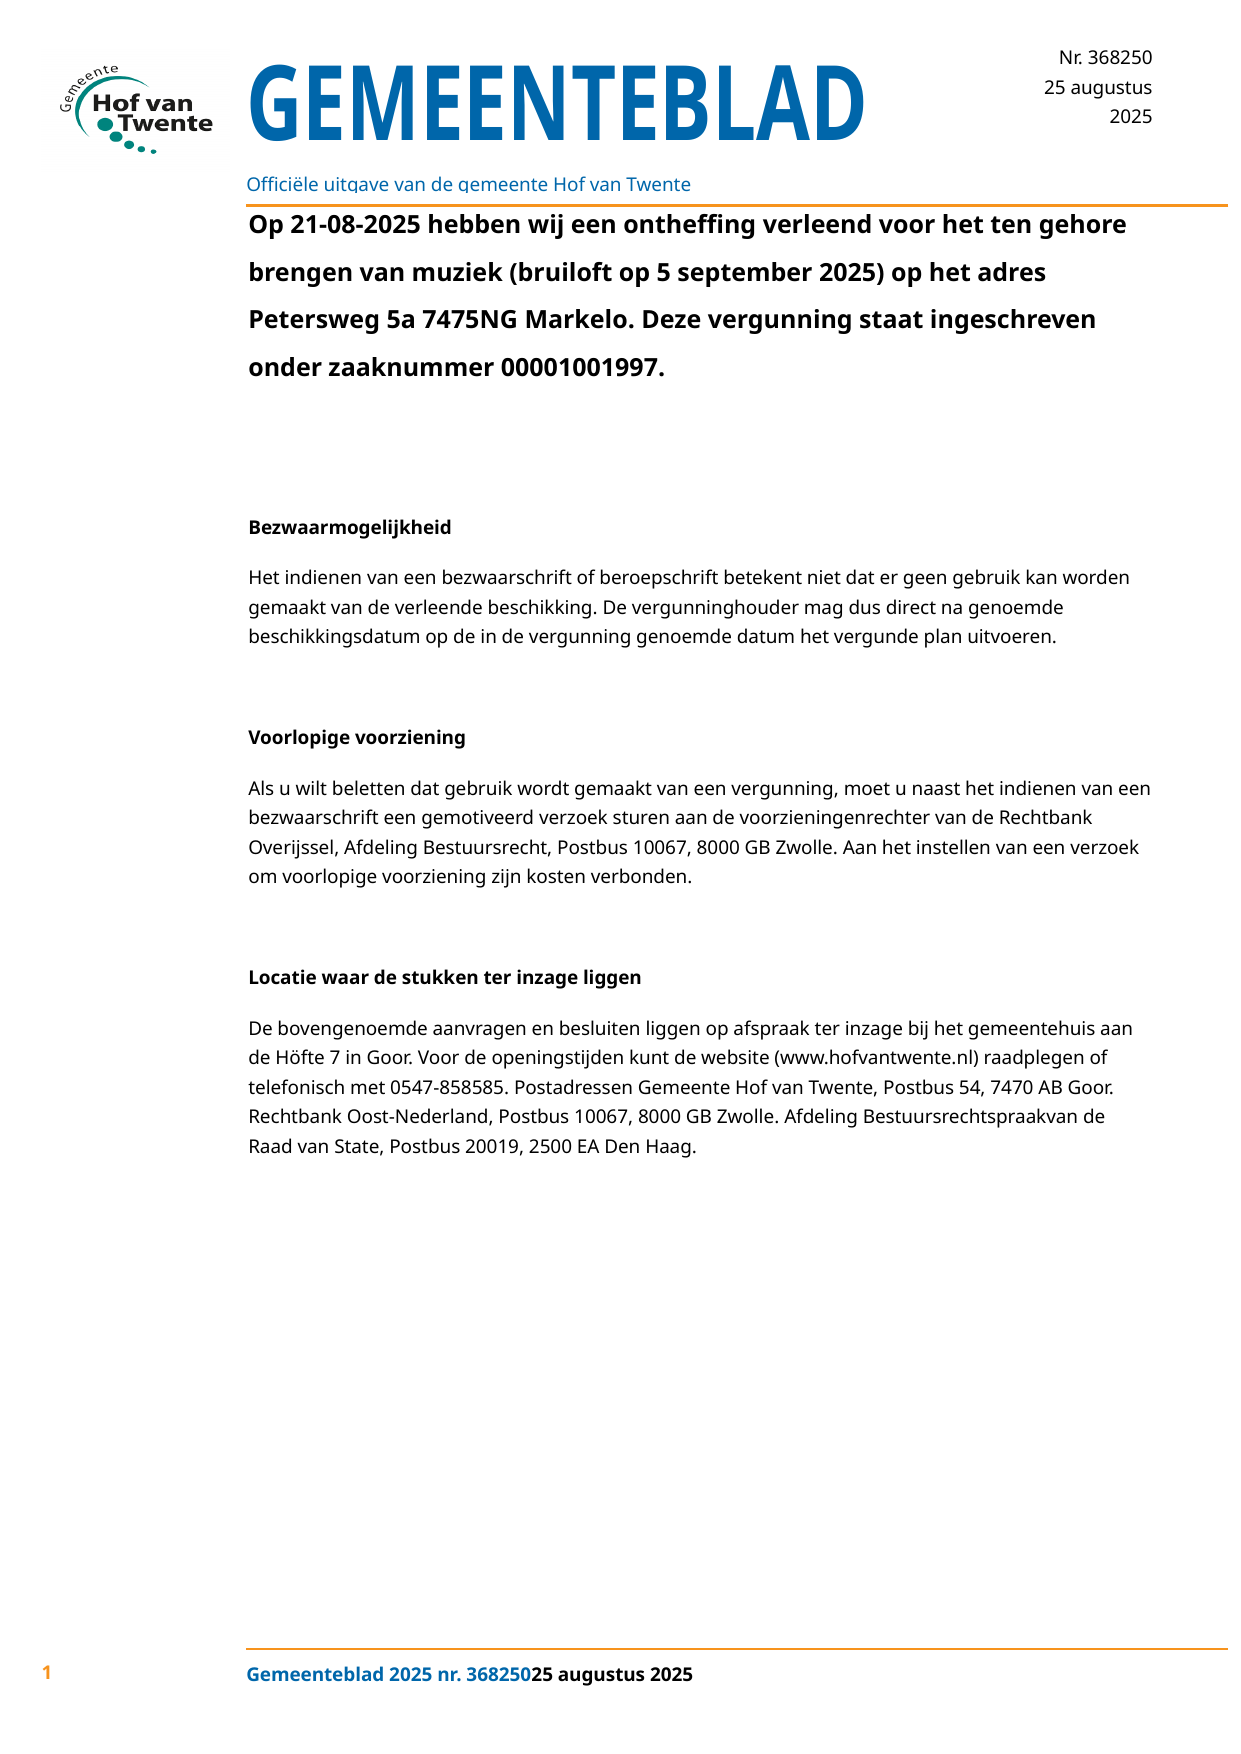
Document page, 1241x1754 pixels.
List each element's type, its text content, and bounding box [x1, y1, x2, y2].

text Bezwaarmogelijkheid [248, 514, 1152, 540]
text De bovengenoemde aanvragen en besluiten liggen op afspraak ter inzage bij het gemeentehuis aan de Höfte 7 in Goor. Voor de openingstijden kunt de website (www.hofvantwente.nl) raadplegen of telefonisch met 0547-858585. Postadressen Gemeente Hof van Twente, Postbus 54, 7470 AB Goor. Rechtbank Oost-Nederland, Postbus 10067, 8000 GB Zwolle. Afdeling Bestuursrechtspraakvan de Raad van State, Postbus 20019, 2500 EA Den Haag. [248, 1015, 1152, 1159]
text Voorlopige voorziening [248, 724, 1152, 750]
text Het indienen van een bezwaarschrift of beroepschrift betekent niet dat er geen gebruik kan worden gemaakt van de verleende beschikking. De vergunninghouder mag dus direct na genoemde beschikkingsdatum op de in de vergunning genoemde datum het vergunde plan uitvoeren. [248, 564, 1152, 649]
text Op 21-08-2025 hebben wij een ontheffing verleend voor het ten gehore brengen van muziek (bruiloft op 5 september 2025) op het adres Petersweg 5a 7475NG Markelo. Deze vergunning staat ingeschreven onder zaaknummer 00001001997. [248, 207, 1152, 384]
text Locatie waar de stukken ter inzage liggen [248, 964, 1152, 990]
text Als u wilt beletten dat gebruik wordt gemaakt van een vergunning, moet u naast het indienen van een bezwaarschrift een gemotiveerd verzoek sturen aan de voorzieningenrechter van de Rechtbank Overijssel, Afdeling Bestuursrecht, Postbus 10067, 8000 GB Zwolle. Aan het instellen van een verzoek om voorlopige voorziening zijn kosten verbonden. [248, 775, 1152, 889]
picture [41, 47, 231, 172]
